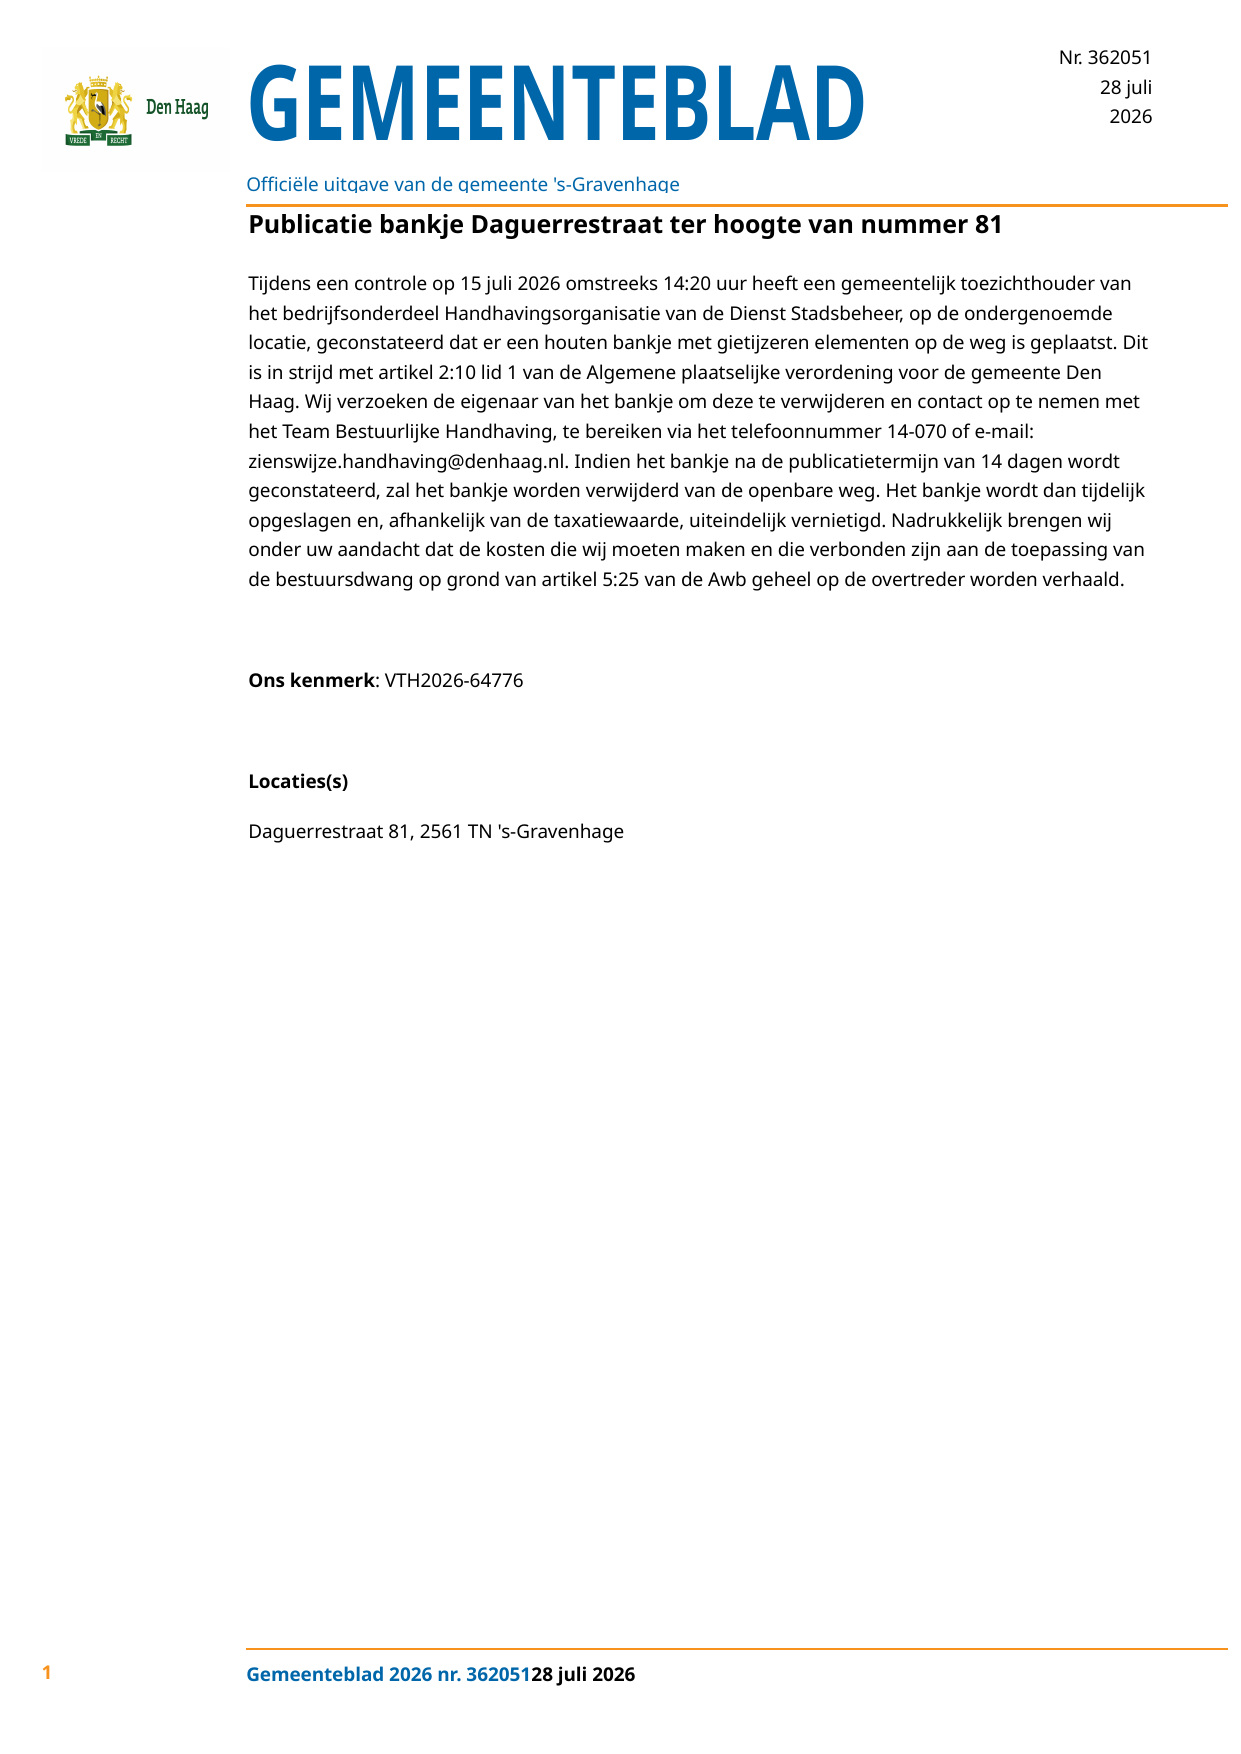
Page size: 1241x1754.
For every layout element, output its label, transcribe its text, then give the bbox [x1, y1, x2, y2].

text Ons kenmerk: VTH2026-64776 [248, 667, 1152, 693]
text Publicatie bankje Daguerrestraat ter hoogte van nummer 81 [248, 207, 1152, 241]
picture [41, 47, 231, 172]
text Tijdens een controle op 15 juli 2026 omstreeks 14:20 uur heeft een gemeentelijk toezichthouder van het bedrijfsonderdeel Handhavingsorganisatie van de Dienst Stadsbeheer, op de ondergenoemde locatie, geconstateerd dat er een houten bankje met gietijzeren elementen op de weg is geplaatst. Dit is in strijd met artikel 2:10 lid 1 van de Algemene plaatselijke verordening voor de gemeente Den Haag. Wij verzoeken de eigenaar van het bankje om deze te verwijderen en contact op te nemen met het Team Bestuurlijke Handhaving, te bereiken via het telefoonnummer 14-070 of e-mail: zienswijze.handhaving@denhaag.nl. Indien het bankje na de publicatietermijn van 14 dagen wordt geconstateerd, zal het bankje worden verwijderd van de openbare weg. Het bankje wordt dan tijdelijk opgeslagen en, afhankelijk van de taxatiewaarde, uiteindelijk vernietigd. Nadrukkelijk brengen wij onder uw aandacht dat de kosten die wij moeten maken en die verbonden zijn aan de toepassing van de bestuursdwang op grond van artikel 5:25 van de Awb geheel op de overtreder worden verhaald. [248, 270, 1152, 592]
text Daguerrestraat 81, 2561 TN 's-Gravenhage [248, 818, 1152, 844]
text Locaties(s) [248, 768, 1152, 793]
